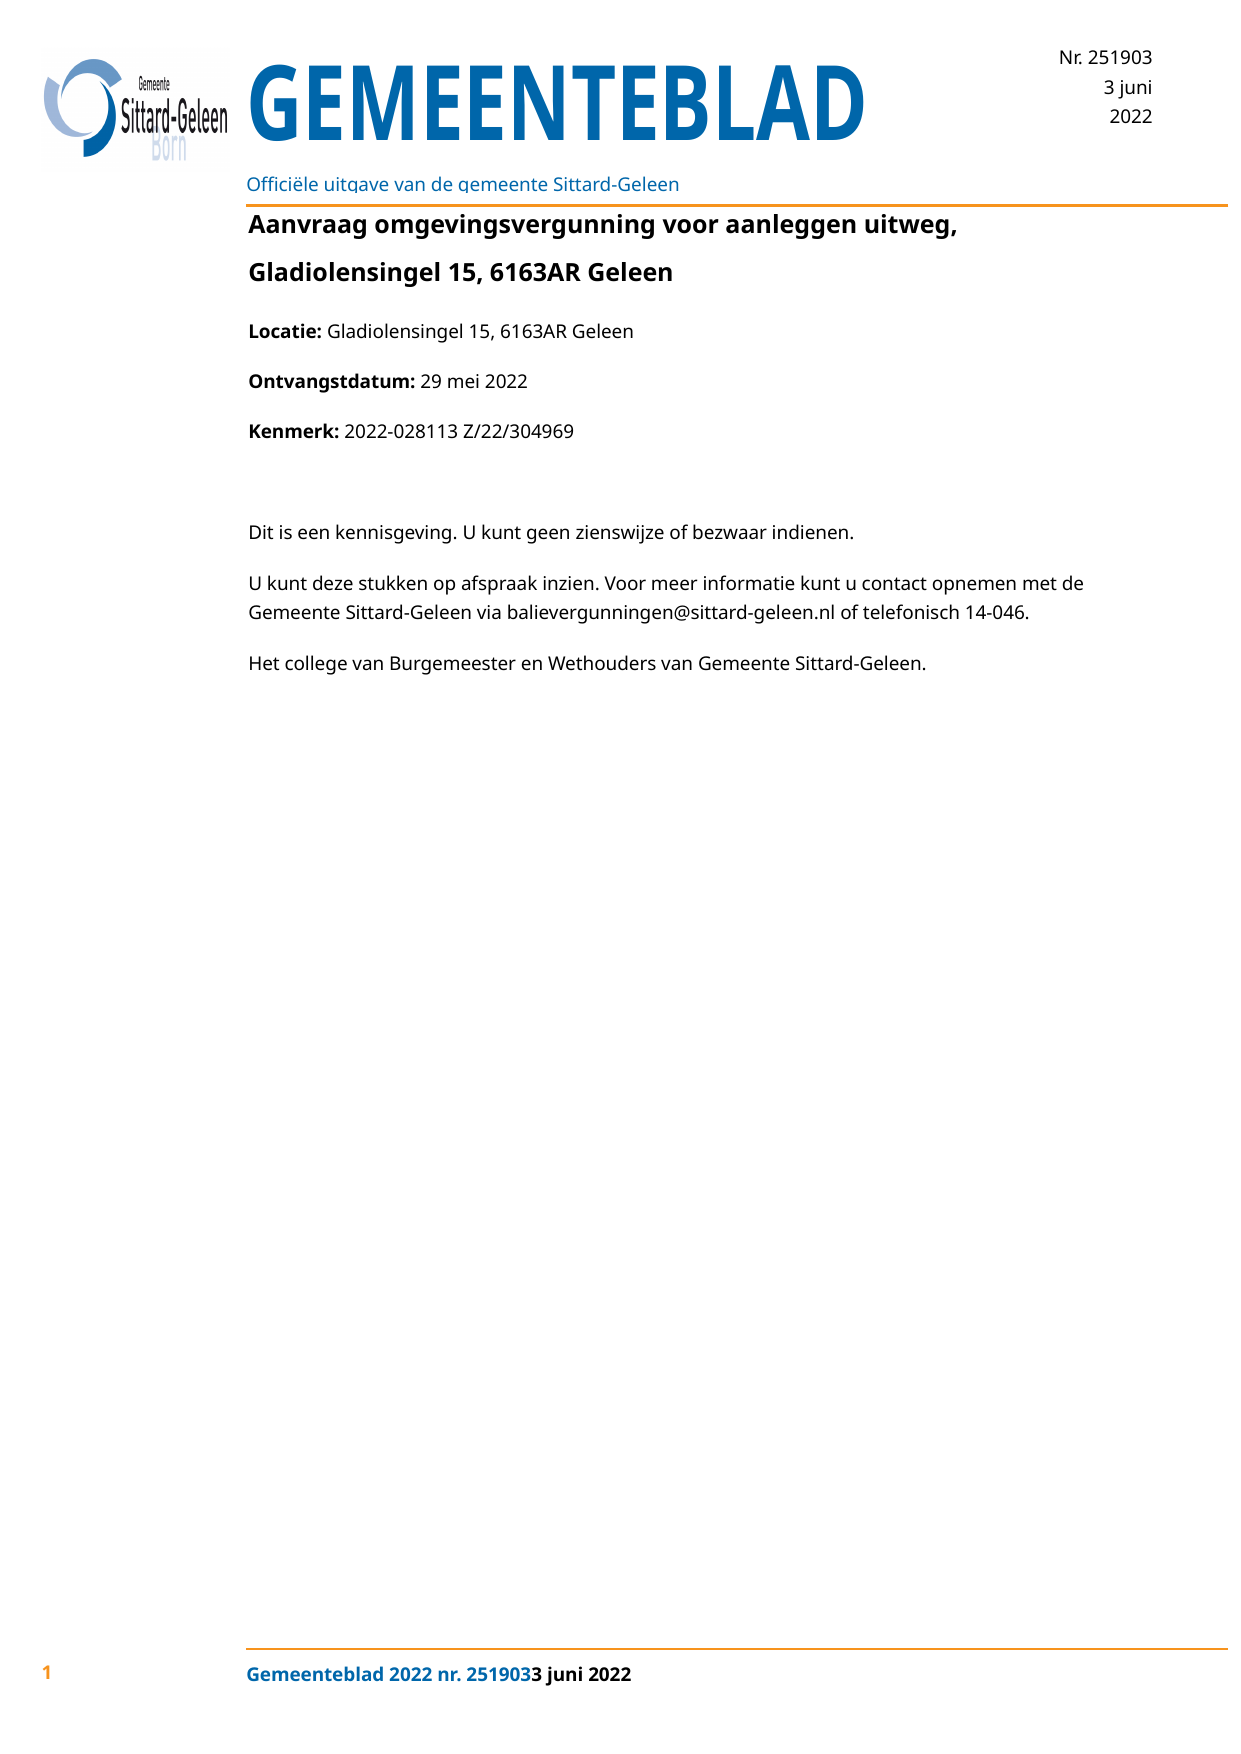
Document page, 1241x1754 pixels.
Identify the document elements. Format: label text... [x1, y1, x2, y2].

text Locatie: Gladiolensingel 15, 6163AR Geleen [248, 318, 1152, 344]
text Kenmerk: 2022-028113 Z/22/304969 [248, 419, 1152, 444]
text U kunt deze stukken op afspraak inzien. Voor meer informatie kunt u contact opnemen met de Gemeente Sittard-Geleen via balievergunningen@sittard-geleen.nl of telefonisch 14-046. [248, 570, 1152, 625]
text Dit is een kennisgeving. U kunt geen zienswijze of bezwaar indienen. [248, 519, 1152, 545]
picture [41, 47, 231, 172]
text Het college van Burgemeester en Wethouders van Gemeente Sittard-Geleen. [248, 650, 1152, 676]
text Ontvangstdatum: 29 mei 2022 [248, 368, 1152, 394]
text Aanvraag omgevingsvergunning voor aanleggen uitweg, Gladiolensingel 15, 6163AR Geleen [248, 207, 1152, 288]
